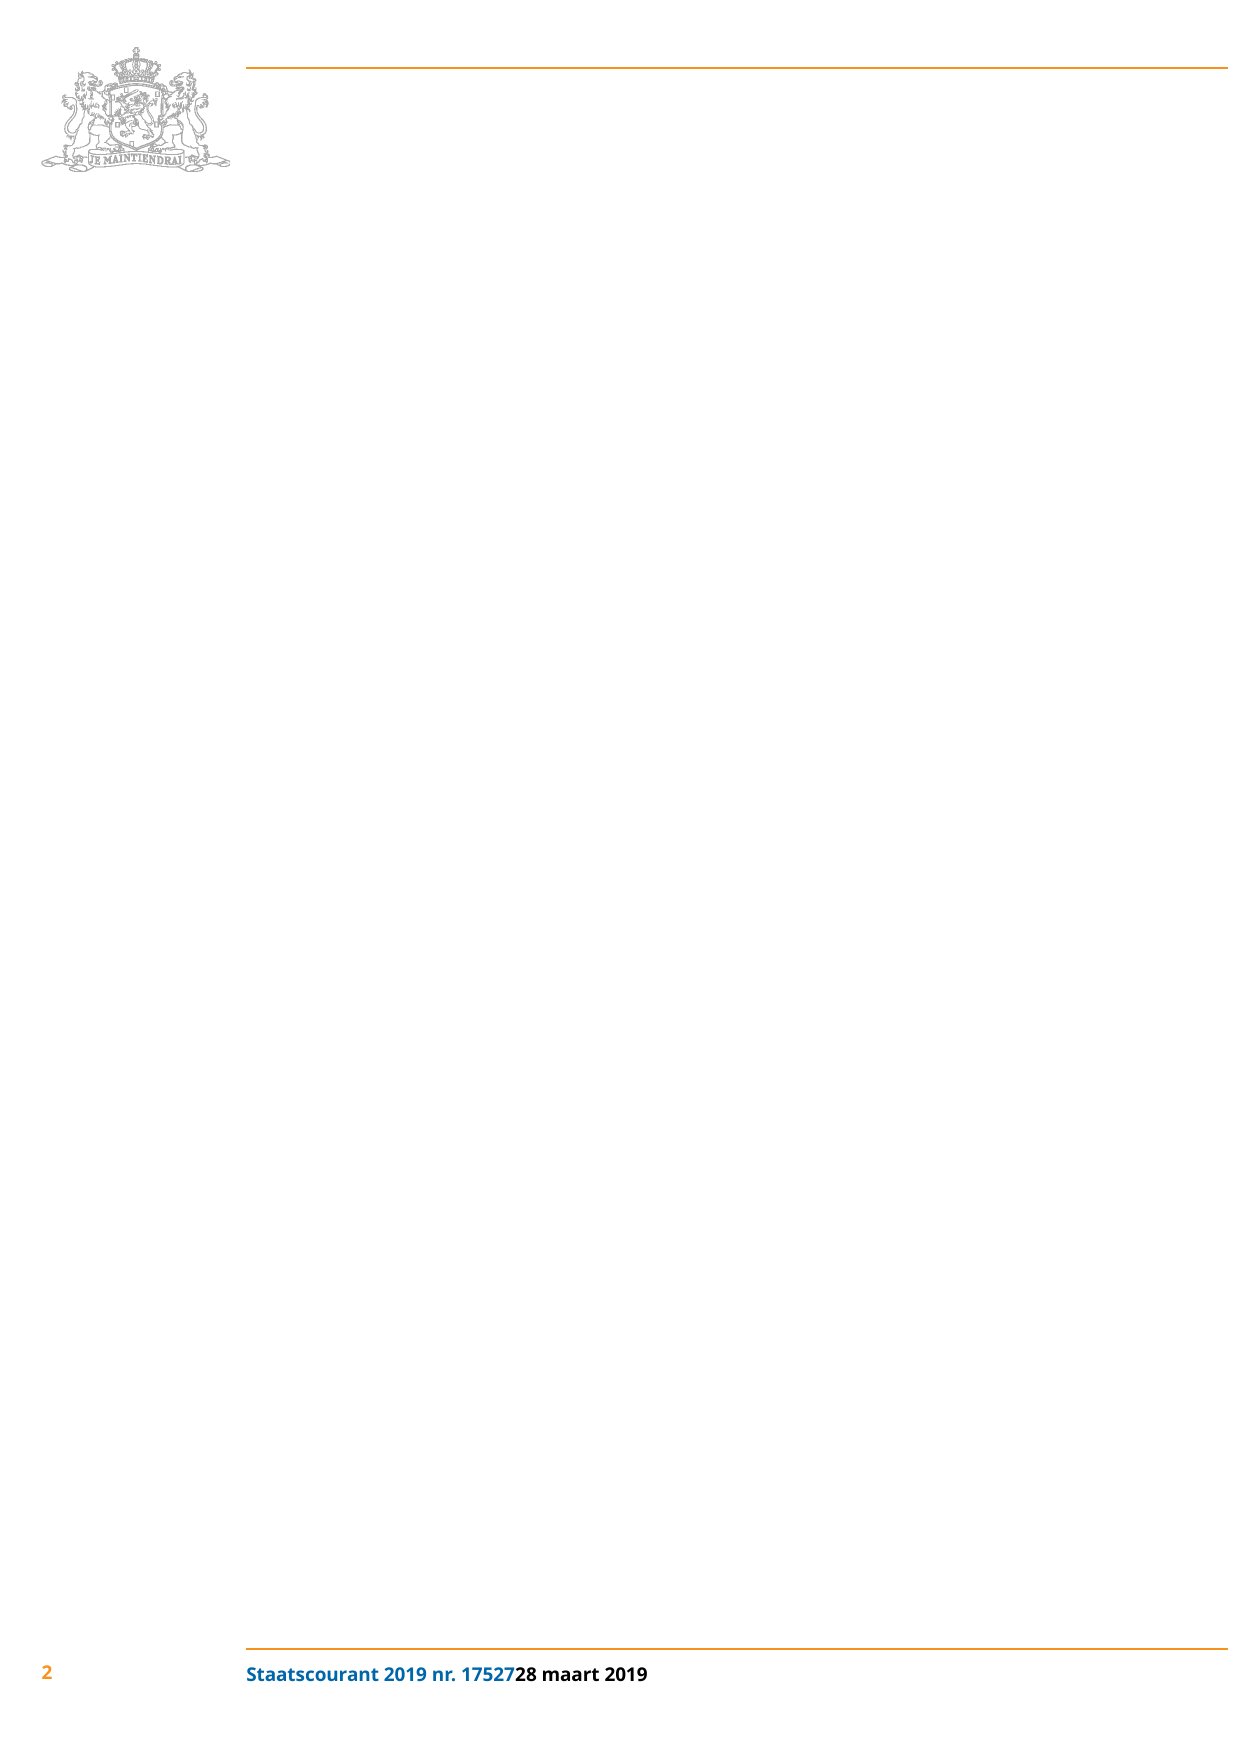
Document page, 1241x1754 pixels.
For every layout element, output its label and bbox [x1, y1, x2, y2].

picture [41, 47, 231, 172]
